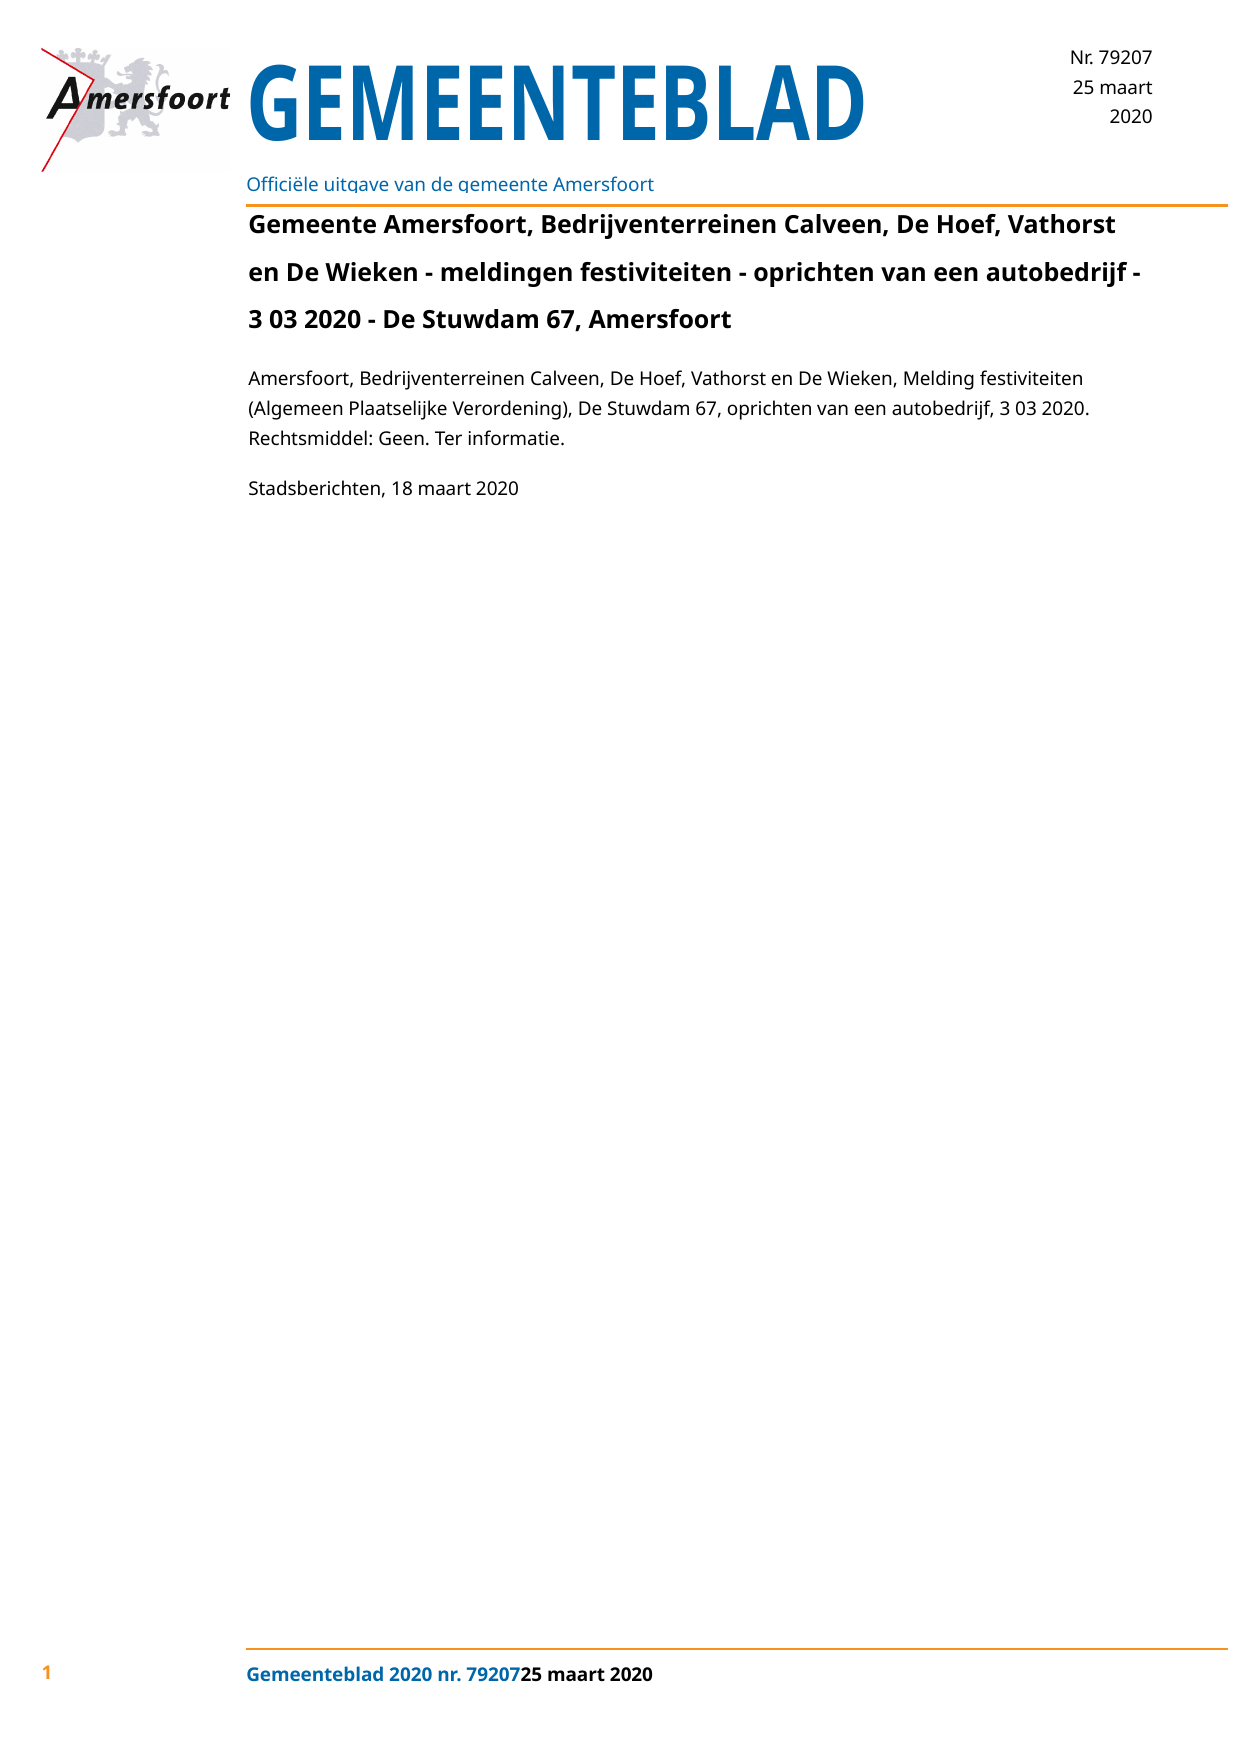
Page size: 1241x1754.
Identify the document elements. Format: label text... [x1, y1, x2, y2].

text Gemeente Amersfoort, Bedrijventerreinen Calveen, De Hoef, Vathorst en De Wieken - meldingen festiviteiten - oprichten van een autobedrijf - 3 03 2020 - De Stuwdam 67, Amersfoort [248, 207, 1152, 336]
text Amersfoort, Bedrijventerreinen Calveen, De Hoef, Vathorst en De Wieken, Melding festiviteiten (Algemeen Plaatselijke Verordening), De Stuwdam 67, oprichten van een autobedrijf, 3 03 2020. Rechtsmiddel: Geen. Ter informatie. [248, 366, 1152, 450]
picture [41, 47, 231, 172]
text Stadsberichten, 18 maart 2020 [248, 475, 1152, 501]
